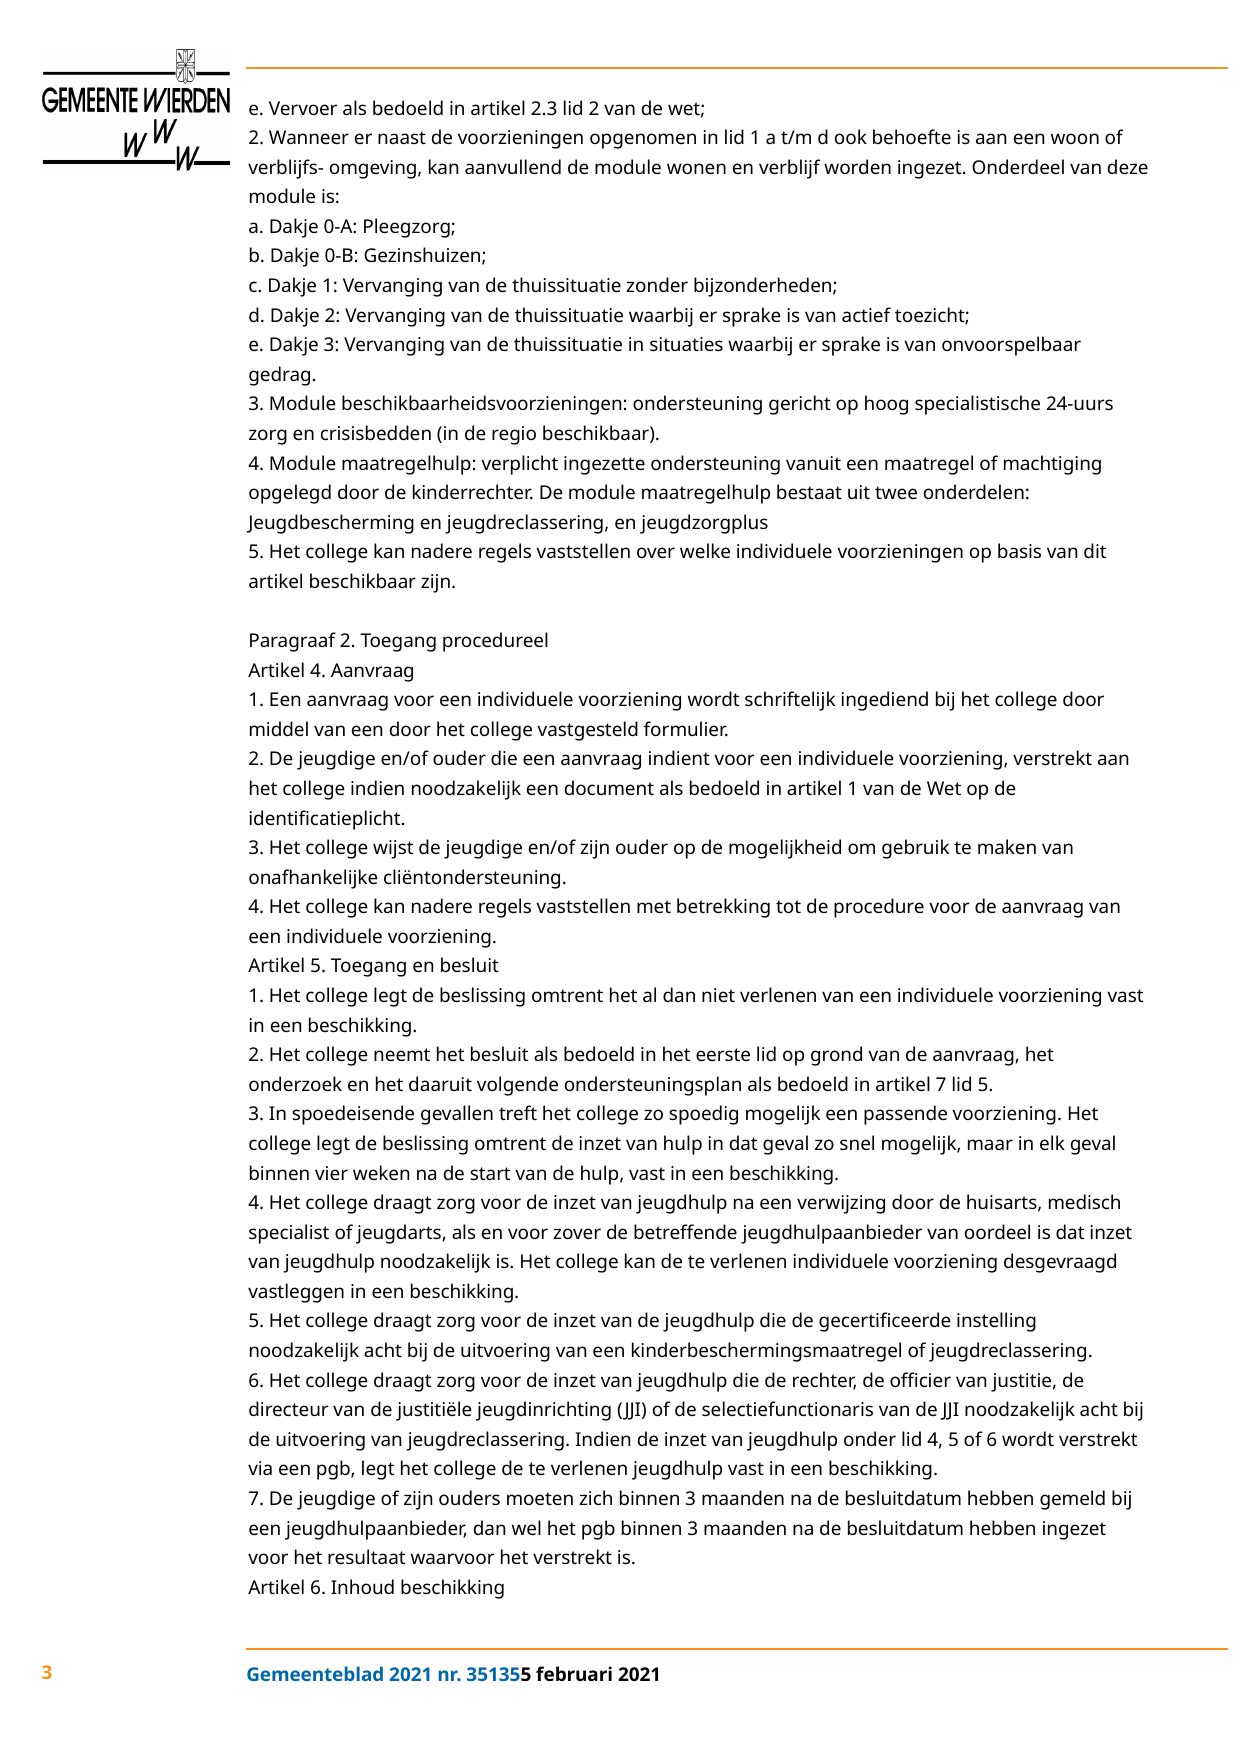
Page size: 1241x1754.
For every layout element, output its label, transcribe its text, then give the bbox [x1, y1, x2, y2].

text a. Dakje 0-A: Pleegzorg; [248, 213, 1152, 239]
text 7. De jeugdige of zijn ouders moeten zich binnen 3 maanden na de besluitdatum hebben gemeld bij een jeugdhulpaanbieder, dan wel het pgb binnen 3 maanden na de besluitdatum hebben ingezet voor het resultaat waarvoor het verstrekt is. [248, 1485, 1152, 1570]
text 1. Het college legt de beslissing omtrent het al dan niet verlenen van een individuele voorziening vast in een beschikking. [248, 982, 1152, 1038]
text Artikel 4. Aanvraag [248, 657, 1152, 683]
text Artikel 5. Toegang en besluit [248, 953, 1152, 978]
text 2. Het college neemt het besluit als bedoeld in het eerste lid op grond van de aanvraag, het onderzoek en het daaruit volgende ondersteuningsplan als bedoeld in artikel 7 lid 5. [248, 1041, 1152, 1097]
text 2. De jeugdige en/of ouder die een aanvraag indient voor een individuele voorziening, verstrekt aan het college indien noodzakelijk een document als bedoeld in artikel 1 van de Wet op de identificatieplicht. [248, 746, 1152, 831]
text 2. Wanneer er naast de voorzieningen opgenomen in lid 1 a t/m d ook behoefte is aan een woon of verblijfs- omgeving, kan aanvullend de module wonen en verblijf worden ingezet. Onderdeel van deze module is: [248, 124, 1152, 209]
text 6. Het college draagt zorg voor de inzet van jeugdhulp die de rechter, de officier van justitie, de directeur van de justitiële jeugdinrichting (JJI) of de selectiefunctionaris van de JJI noodzakelijk acht bij de uitvoering van jeugdreclassering. Indien de inzet van jeugdhulp onder lid 4, 5 of 6 wordt verstrekt via een pgb, legt het college de te verlenen jeugdhulp vast in een beschikking. [248, 1367, 1152, 1481]
text 4. Het college draagt zorg voor de inzet van jeugdhulp na een verwijzing door de huisarts, medisch specialist of jeugdarts, als en voor zover de betreffende jeugdhulpaanbieder van oordeel is dat inzet van jeugdhulp noodzakelijk is. Het college kan de te verlenen individuele voorziening desgevraagd vastleggen in een beschikking. [248, 1189, 1152, 1304]
text d. Dakje 2: Vervanging van de thuissituatie waarbij er sprake is van actief toezicht; [248, 302, 1152, 328]
picture [41, 47, 231, 172]
text b. Dakje 0-B: Gezinshuizen; [248, 243, 1152, 268]
text 3. In spoedeisende gevallen treft het college zo spoedig mogelijk een passende voorziening. Het college legt de beslissing omtrent de inzet van hulp in dat geval zo snel mogelijk, maar in elk geval binnen vier weken na de start van de hulp, vast in een beschikking. [248, 1101, 1152, 1186]
text 5. Het college kan nadere regels vaststellen over welke individuele voorzieningen op basis van dit artikel beschikbaar zijn. [248, 538, 1152, 594]
text 1. Een aanvraag voor een individuele voorziening wordt schriftelijk ingediend bij het college door middel van een door het college vastgesteld formulier. [248, 686, 1152, 742]
text Artikel 6. Inhoud beschikking [248, 1574, 1152, 1600]
text 5. Het college draagt zorg voor de inzet van de jeugdhulp die de gecertificeerde instelling noodzakelijk acht bij de uitvoering van een kinderbeschermingsmaatregel of jeugdreclassering. [248, 1308, 1152, 1363]
text e. Dakje 3: Vervanging van de thuissituatie in situaties waarbij er sprake is van onvoorspelbaar gedrag. [248, 331, 1152, 387]
text e. Vervoer als bedoeld in artikel 2.3 lid 2 van de wet; [248, 95, 1152, 121]
text 3. Het college wijst de jeugdige en/of zijn ouder op de mogelijkheid om gebruik te maken van onafhankelijke cliëntondersteuning. [248, 834, 1152, 890]
text 3. Module beschikbaarheidsvoorzieningen: ondersteuning gericht op hoog specialistische 24-uurs zorg en crisisbedden (in de regio beschikbaar). [248, 391, 1152, 446]
text 4. Het college kan nadere regels vaststellen met betrekking tot de procedure voor de aanvraag van een individuele voorziening. [248, 893, 1152, 949]
text 4. Module maatregelhulp: verplicht ingezette ondersteuning vanuit een maatregel of machtiging opgelegd door de kinderrechter. De module maatregelhulp bestaat uit twee onderdelen: Jeugdbescherming en jeugdreclassering, en jeugdzorgplus [248, 450, 1152, 535]
text Paragraaf 2. Toegang procedureel [248, 627, 1152, 653]
text c. Dakje 1: Vervanging van de thuissituatie zonder bijzonderheden; [248, 272, 1152, 298]
